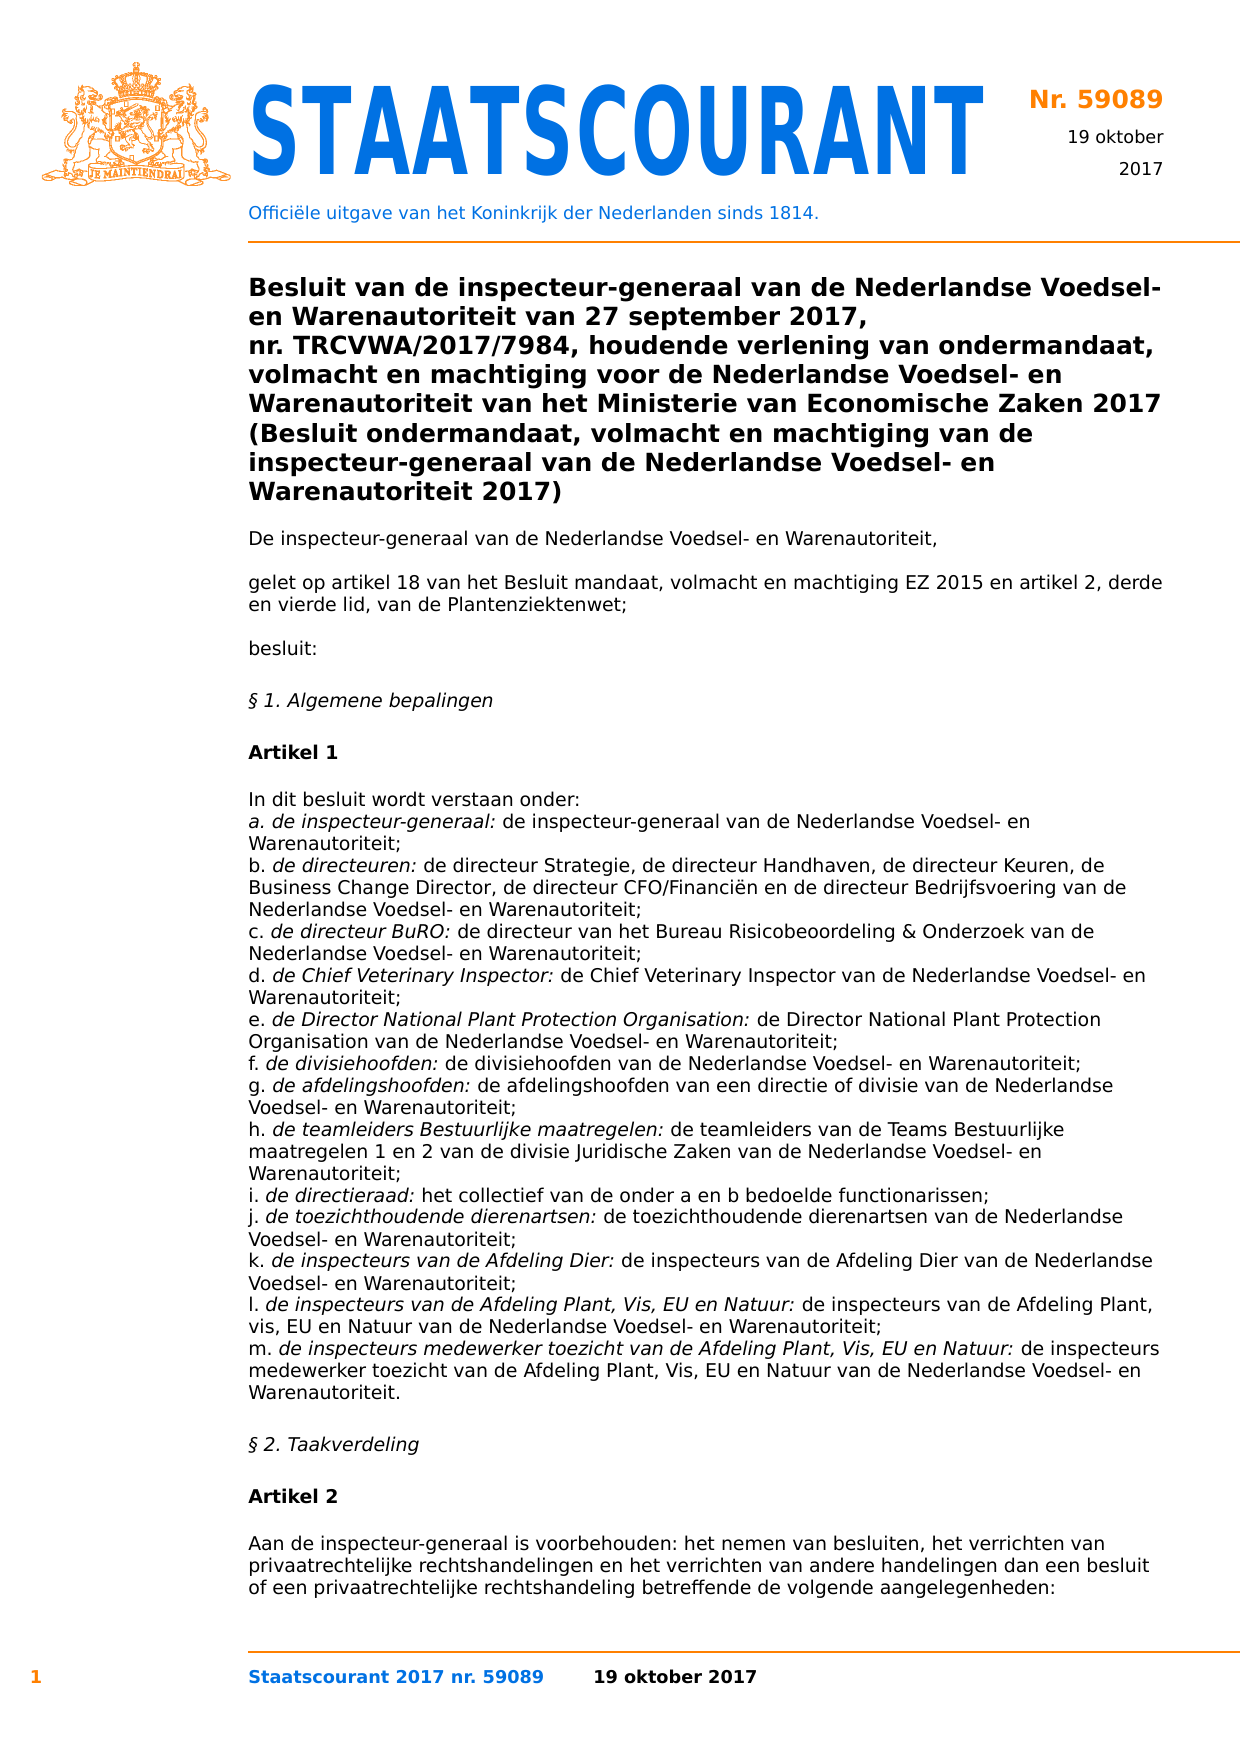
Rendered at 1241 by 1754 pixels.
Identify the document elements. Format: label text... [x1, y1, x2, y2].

text m. de inspecteurs medewerker toezicht van de Afdeling Plant, Vis, EU en Natuur: de inspecteurs medewerker toezicht van de Afdeling Plant, Vis, EU en Natuur van de Nederlandse Voedsel- en Warenautoriteit. [248, 1338, 1163, 1404]
table_header [25, 62, 248, 241]
text De inspecteur-generaal van de Nederlandse Voedsel- en Warenautoriteit, [248, 528, 1163, 550]
subtitle Artikel 2 [248, 1486, 1163, 1508]
text h. de teamleiders Bestuurlijke maatregelen: de teamleiders van de Teams Bestuurlijke maatregelen 1 en 2 van de divisie Juridische Zaken van de Nederlandse Voedsel- en Warenautoriteit; [248, 1118, 1163, 1184]
text Aan de inspecteur-generaal is voorbehouden: het nemen van besluiten, het verrichten van privaatrechtelijke rechtshandelingen en het verrichten van andere handelingen dan een besluit of een privaatrechtelijke rechtshandeling betreffende de volgende aangelegenheden: [248, 1533, 1163, 1599]
table_header Nr. 59089 [998, 62, 1240, 121]
text gelet op artikel 18 van het Besluit mandaat, volmacht en machtiging EZ 2015 en artikel 2, derde en vierde lid, van de Plantenziektenwet; [248, 572, 1163, 616]
text b. de directeuren: de directeur Strategie, de directeur Handhaven, de directeur Keuren, de Business Change Director, de directeur CFO/Financiën en de directeur Bedrijfsvoering van de Nederlandse Voedsel- en Warenautoriteit; [248, 855, 1163, 921]
text k. de inspecteurs van de Afdeling Dier: de inspecteurs van de Afdeling Dier van de Nederlandse Voedsel- en Warenautoriteit; [248, 1250, 1163, 1294]
text d. de Chief Veterinary Inspector: de Chief Veterinary Inspector van de Nederlandse Voedsel- en Warenautoriteit; [248, 965, 1163, 1009]
text e. de Director National Plant Protection Organisation: de Director National Plant Protection Organisation van de Nederlandse Voedsel- en Warenautoriteit; [248, 1009, 1163, 1053]
table_cell 19 oktober [998, 121, 1240, 153]
text g. de afdelingshoofden: de afdelingshoofden van een directie of divisie van de Nederlandse Voedsel- en Warenautoriteit; [248, 1074, 1163, 1118]
subtitle § 2. Taakverdeling [248, 1434, 1163, 1456]
text c. de directeur BuRO: de directeur van het Bureau Risicobeoordeling & Onderzoek van de Nederlandse Voedsel- en Warenautoriteit; [248, 921, 1163, 965]
text a. de inspecteur-generaal: de inspecteur-generaal van de Nederlandse Voedsel- en Warenautoriteit; [248, 811, 1163, 855]
picture [41, 62, 231, 186]
table_cell 2017 [998, 153, 1240, 203]
subtitle § 1. Algemene bepalingen [248, 690, 1163, 712]
text i. de directieraad: het collectief van de onder a en b bedoelde functionarissen; [248, 1184, 1163, 1206]
subtitle Besluit van de inspecteur-generaal van de Nederlandse Voedsel- en Warenautoriteit van 27 september 2017, nr. TRCVWA/2017/7984, houdende verlening van ondermandaat, volmacht en machtiging voor de Nederlandse Voedsel- en Warenautoriteit van het Ministerie van Economische Zaken 2017 (Besluit ondermandaat, volmacht en machtiging van de inspecteur-generaal van de Nederlandse Voedsel- en Warenautoriteit 2017) [248, 273, 1163, 506]
text l. de inspecteurs van de Afdeling Plant, Vis, EU en Natuur: de inspecteurs van de Afdeling Plant, vis, EU en Natuur van de Nederlandse Voedsel- en Warenautoriteit; [248, 1294, 1163, 1338]
table_cell Officiële uitgave van het Koninkrijk der Nederlanden sinds 1814. [248, 203, 1240, 241]
subtitle Artikel 1 [248, 742, 1163, 764]
text besluit: [248, 638, 1163, 660]
text f. de divisiehoofden: de divisiehoofden van de Nederlandse Voedsel- en Warenautoriteit; [248, 1053, 1163, 1074]
table_header STAATSCOURANT [248, 62, 998, 203]
text In dit besluit wordt verstaan onder: [248, 789, 1163, 811]
text j. de toezichthoudende dierenartsen: de toezichthoudende dierenartsen van de Nederlandse Voedsel- en Warenautoriteit; [248, 1206, 1163, 1250]
